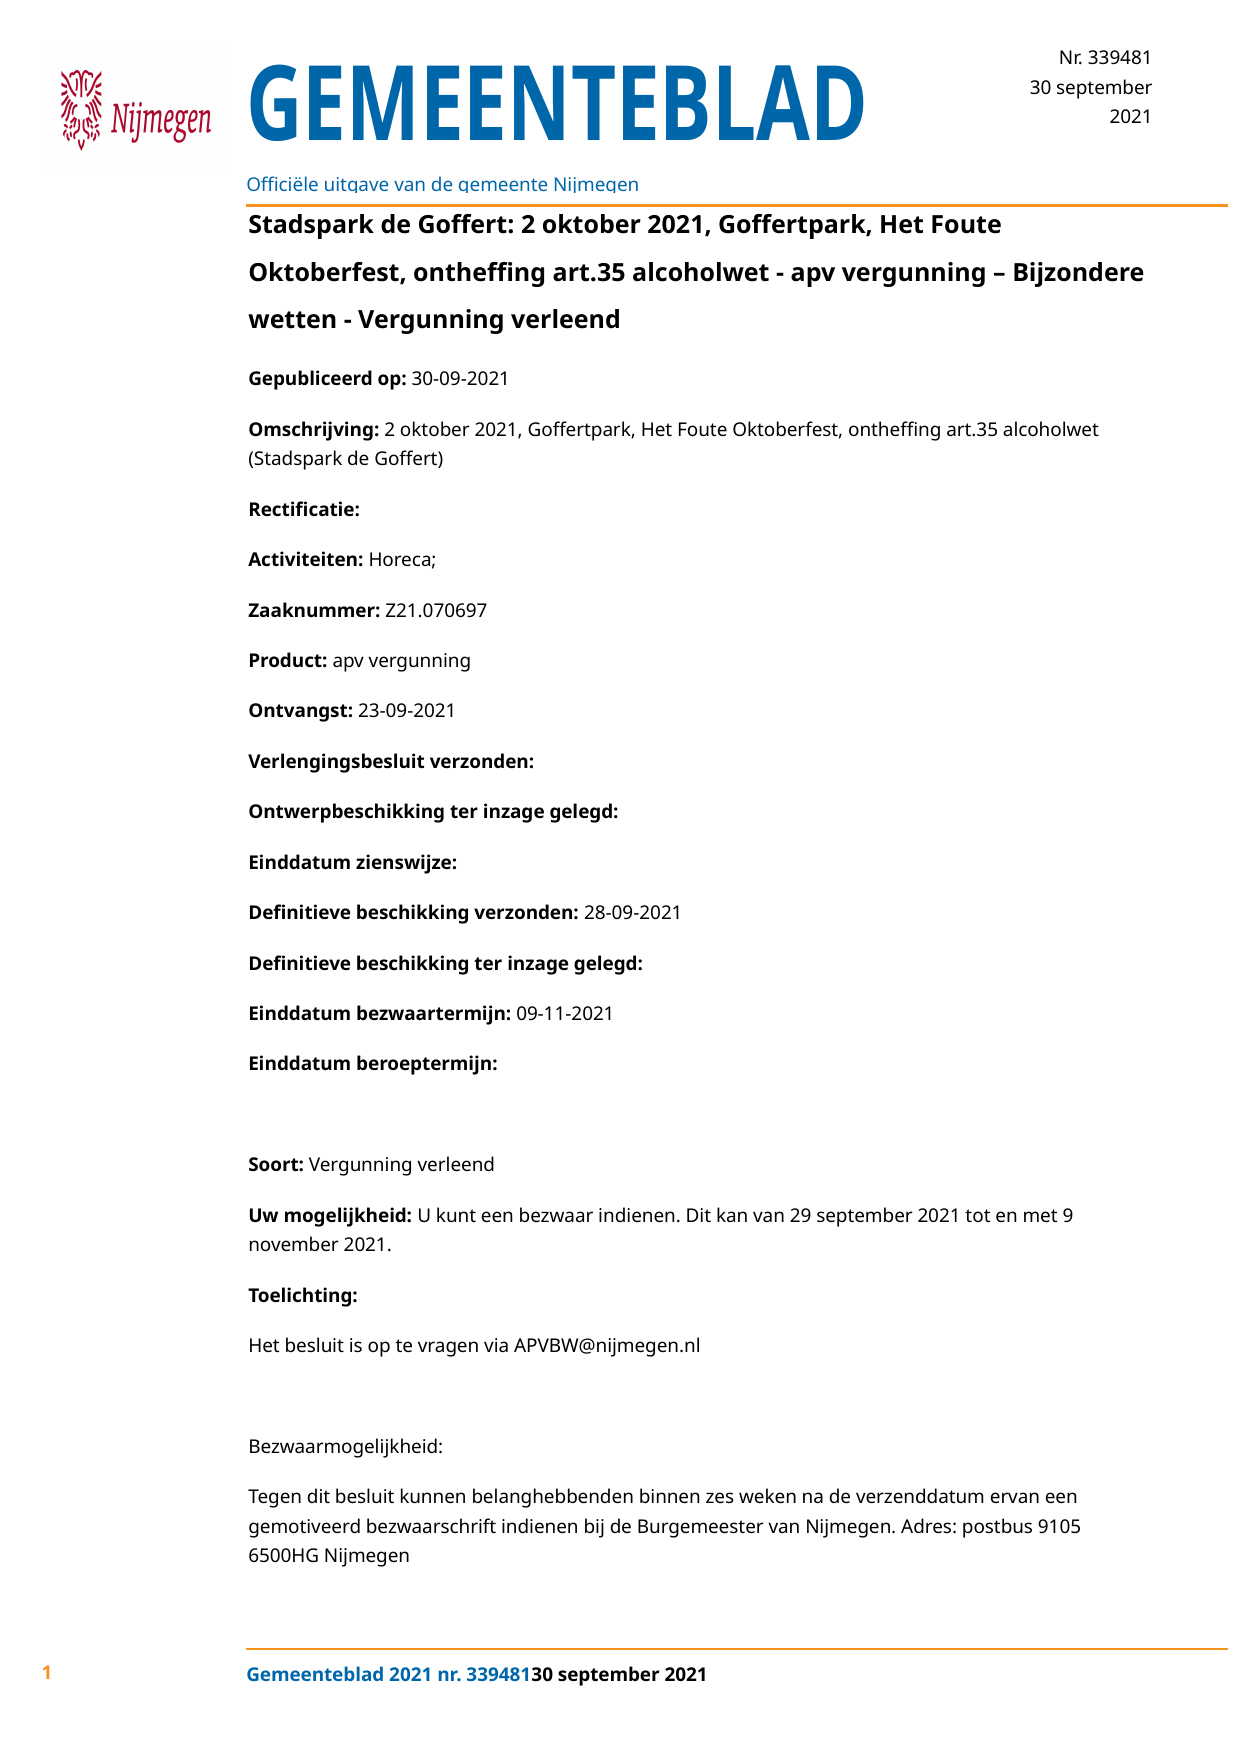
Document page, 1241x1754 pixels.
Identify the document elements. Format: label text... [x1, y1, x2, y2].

text Ontwerpbeschikking ter inzage gelegd: [248, 798, 1152, 824]
text Omschrijving: 2 oktober 2021, Goffertpark, Het Foute Oktoberfest, ontheffing art.35 alcoholwet (Stadspark de Goffert) [248, 416, 1152, 471]
text Uw mogelijkheid: U kunt een bezwaar indienen. Dit kan van 29 september 2021 tot en met 9 november 2021. [248, 1202, 1152, 1257]
text Activiteiten: Horeca; [248, 546, 1152, 572]
text Gepubliceerd op: 30-09-2021 [248, 366, 1152, 391]
picture [41, 47, 231, 172]
text Einddatum beroeptermijn: [248, 1051, 1152, 1076]
text Stadspark de Goffert: 2 oktober 2021, Goffertpark, Het Foute Oktoberfest, ontheffing art.35 alcoholwet - apv vergunning – Bijzondere wetten - Vergunning verleend [248, 207, 1152, 336]
text Definitieve beschikking verzonden: 28-09-2021 [248, 899, 1152, 925]
text Het besluit is op te vragen via APVBW@nijmegen.nl [248, 1332, 1152, 1358]
text Verlengingsbesluit verzonden: [248, 748, 1152, 774]
text Tegen dit besluit kunnen belanghebbenden binnen zes weken na de verzenddatum ervan een gemotiveerd bezwaarschrift indienen bij de Burgemeester van Nijmegen. Adres: postbus 9105 6500HG Nijmegen [248, 1483, 1152, 1568]
text Rectificatie: [248, 496, 1152, 522]
text Definitieve beschikking ter inzage gelegd: [248, 950, 1152, 975]
text Product: apv vergunning [248, 647, 1152, 673]
text Einddatum bezwaartermijn: 09-11-2021 [248, 1000, 1152, 1026]
text Zaaknummer: Z21.070697 [248, 597, 1152, 622]
text Bezwaarmogelijkheid: [248, 1433, 1152, 1459]
text Einddatum zienswijze: [248, 849, 1152, 874]
text Toelichting: [248, 1282, 1152, 1307]
text Ontvangst: 23-09-2021 [248, 698, 1152, 723]
text Soort: Vergunning verleend [248, 1151, 1152, 1177]
